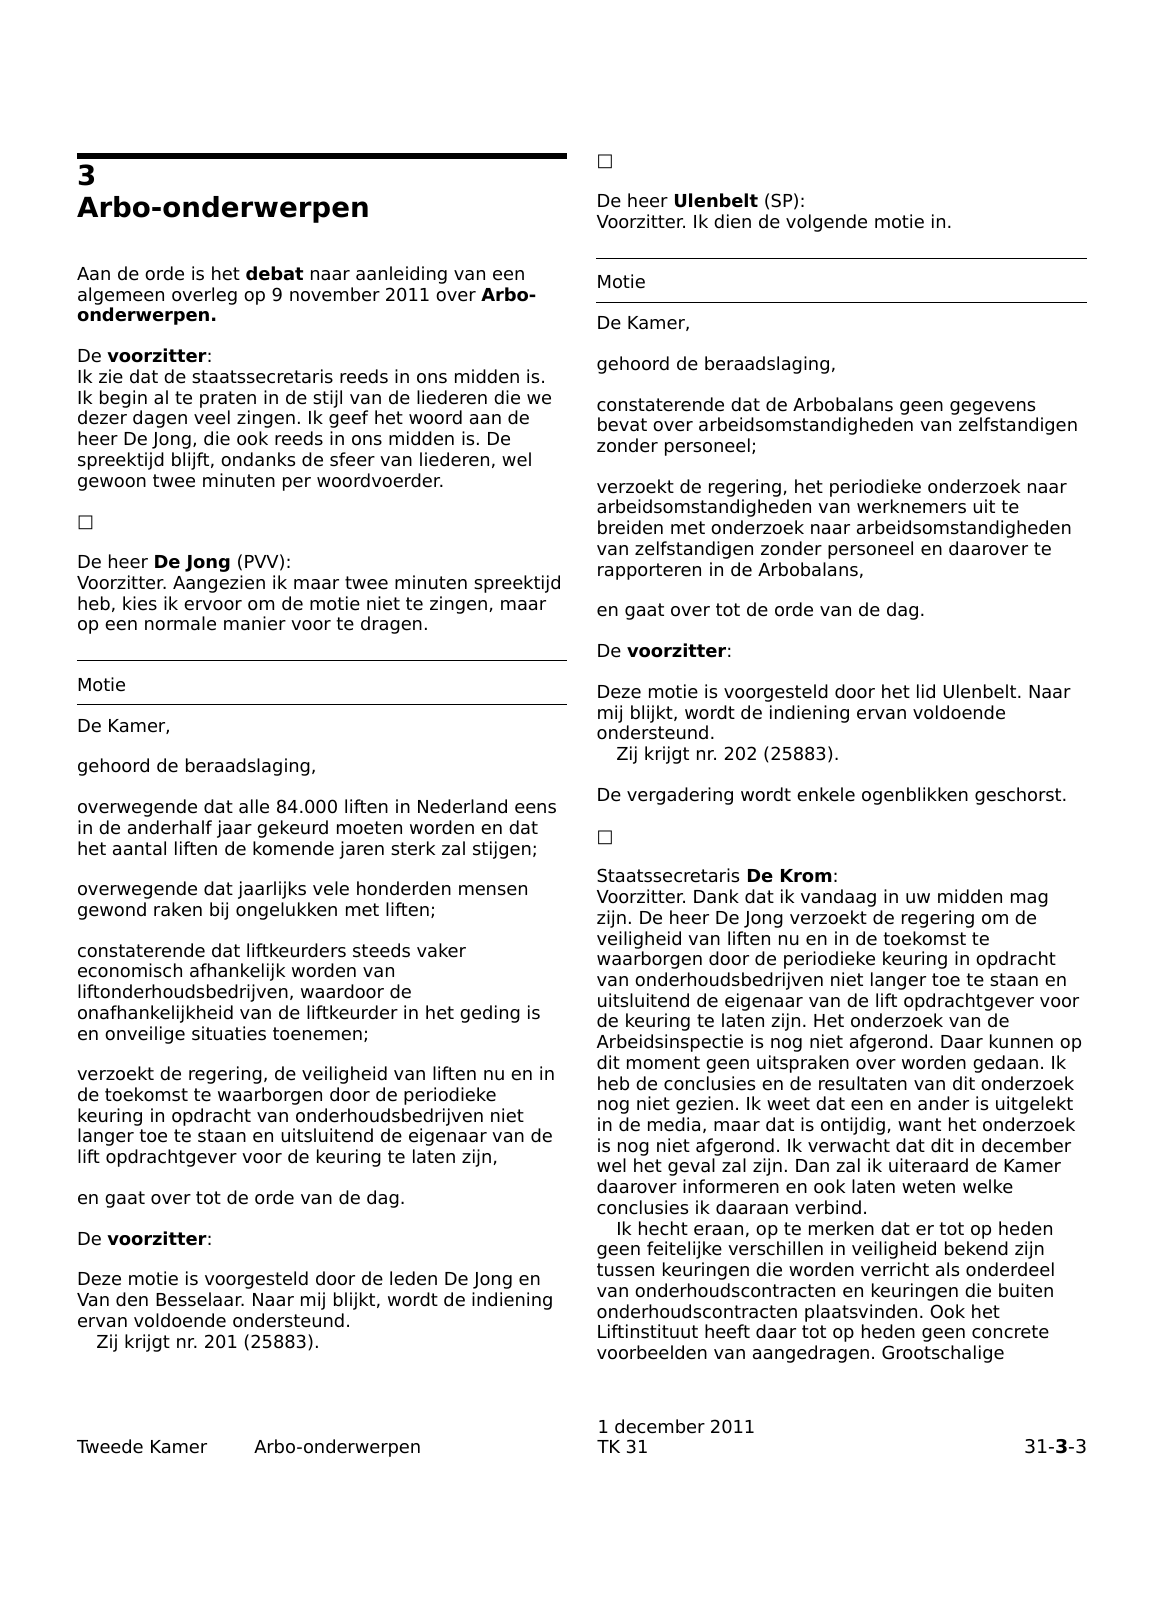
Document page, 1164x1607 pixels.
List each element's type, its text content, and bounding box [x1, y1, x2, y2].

text gehoord de beraadslaging, [77, 756, 567, 777]
text Deze motie is voorgesteld door het lid Ulenbelt. Naar mij blijkt, wordt de indiening ervan voldoende ondersteund. [596, 682, 1087, 744]
text De voorzitter: [77, 346, 567, 367]
text Motie [596, 272, 1087, 293]
text □ [596, 150, 1087, 171]
text en gaat over tot de orde van de dag. [596, 600, 1087, 621]
text Ik zie dat de staatssecretaris reeds in ons midden is. Ik begin al te praten in de stijl van de liederen die we dezer dagen veel zingen. Ik geef het woord aan de heer De Jong, die ook reeds in ons midden is. De spreektijd blijft, ondanks de sfeer van liederen, wel gewoon twee minuten per woordvoerder. [77, 367, 567, 491]
text De vergadering wordt enkele ogenblikken geschorst. [596, 785, 1087, 805]
text De heer Ulenbelt (SP): [596, 191, 1087, 212]
text De Kamer, [77, 715, 567, 736]
text Aan de orde is het debat naar aanleiding van een algemeen overleg op 9 november 2011 over Arbo-onderwerpen. [77, 264, 567, 326]
text □ [77, 511, 567, 532]
text De voorzitter: [596, 641, 1087, 662]
text gehoord de beraadslaging, [596, 354, 1087, 374]
text Zij krijgt nr. 202 (25883). [596, 744, 1087, 765]
text De Kamer, [596, 313, 1087, 334]
text Voorzitter. Dank dat ik vandaag in uw midden mag zijn. De heer De Jong verzoekt de regering om de veiligheid van liften nu en in de toekomst te waarborgen door de periodieke keuring in opdracht van onderhoudsbedrijven niet langer toe te staan en uitsluitend de eigenaar van de lift opdrachtgever voor de keuring te laten zijn. Het onderzoek van de Arbeidsinspectie is nog niet afgerond. Daar kunnen op dit moment geen uitspraken over worden gedaan. Ik heb de conclusies en de resultaten van dit onderzoek nog niet gezien. Ik weet dat een en ander is uitgelekt in de media, maar dat is ontijdig, want het onderzoek is nog niet afgerond. Ik verwacht dat dit in december wel het geval zal zijn. Dan zal ik uiteraard de Kamer daarover informeren en ook laten weten welke conclusies ik daaraan verbind. [596, 887, 1087, 1218]
text Zij krijgt nr. 201 (25883). [77, 1331, 567, 1352]
text Voorzitter. Aangezien ik maar twee minuten spreektijd heb, kies ik ervoor om de motie niet te zingen, maar op een normale manier voor te dragen. [77, 573, 567, 635]
text verzoekt de regering, het periodieke onderzoek naar arbeidsomstandigheden van werknemers uit te breiden met onderzoek naar arbeidsomstandigheden van zelfstandigen zonder personeel en daarover te rapporteren in de Arbobalans, [596, 477, 1087, 580]
text constaterende dat liftkeurders steeds vaker economisch afhankelijk worden van liftonderhoudsbedrijven, waardoor de onafhankelijkheid van de liftkeurder in het geding is en onveilige situaties toenemen; [77, 941, 567, 1044]
text Motie [77, 675, 567, 695]
text □ [596, 825, 1087, 846]
text constaterende dat de Arbobalans geen gegevens bevat over arbeidsomstandigheden van zelfstandigen zonder personeel; [596, 394, 1087, 457]
title 3 Arbo-onderwerpen [77, 159, 567, 224]
text De voorzitter: [77, 1228, 567, 1249]
text verzoekt de regering, de veiligheid van liften nu en in de toekomst te waarborgen door de periodieke keuring in opdracht van onderhoudsbedrijven niet langer toe te staan en uitsluitend de eigenaar van de lift opdrachtgever voor de keuring te laten zijn, [77, 1064, 567, 1168]
text overwegende dat alle 84.000 liften in Nederland eens in de anderhalf jaar gekeurd moeten worden en dat het aantal liften de komende jaren sterk zal stijgen; [77, 797, 567, 859]
text Staatssecretaris De Krom: [596, 866, 1087, 887]
text overwegende dat jaarlijks vele honderden mensen gewond raken bij ongelukken met liften; [77, 879, 567, 921]
text Ik hecht eraan, op te merken dat er tot op heden geen feitelijke verschillen in veiligheid bekend zijn tussen keuringen die worden verricht als onderdeel van onderhoudscontracten en keuringen die buiten onderhoudscontracten plaatsvinden. Ook het Liftinstituut heeft daar tot op heden geen concrete voorbeelden van aangedragen. Grootschalige [596, 1218, 1087, 1364]
text De heer De Jong (PVV): [77, 552, 567, 573]
text Deze motie is voorgesteld door de leden De Jong en Van den Besselaar. Naar mij blijkt, wordt de indiening ervan voldoende ondersteund. [77, 1269, 567, 1331]
text Voorzitter. Ik dien de volgende motie in. [596, 212, 1087, 232]
text en gaat over tot de orde van de dag. [77, 1188, 567, 1208]
